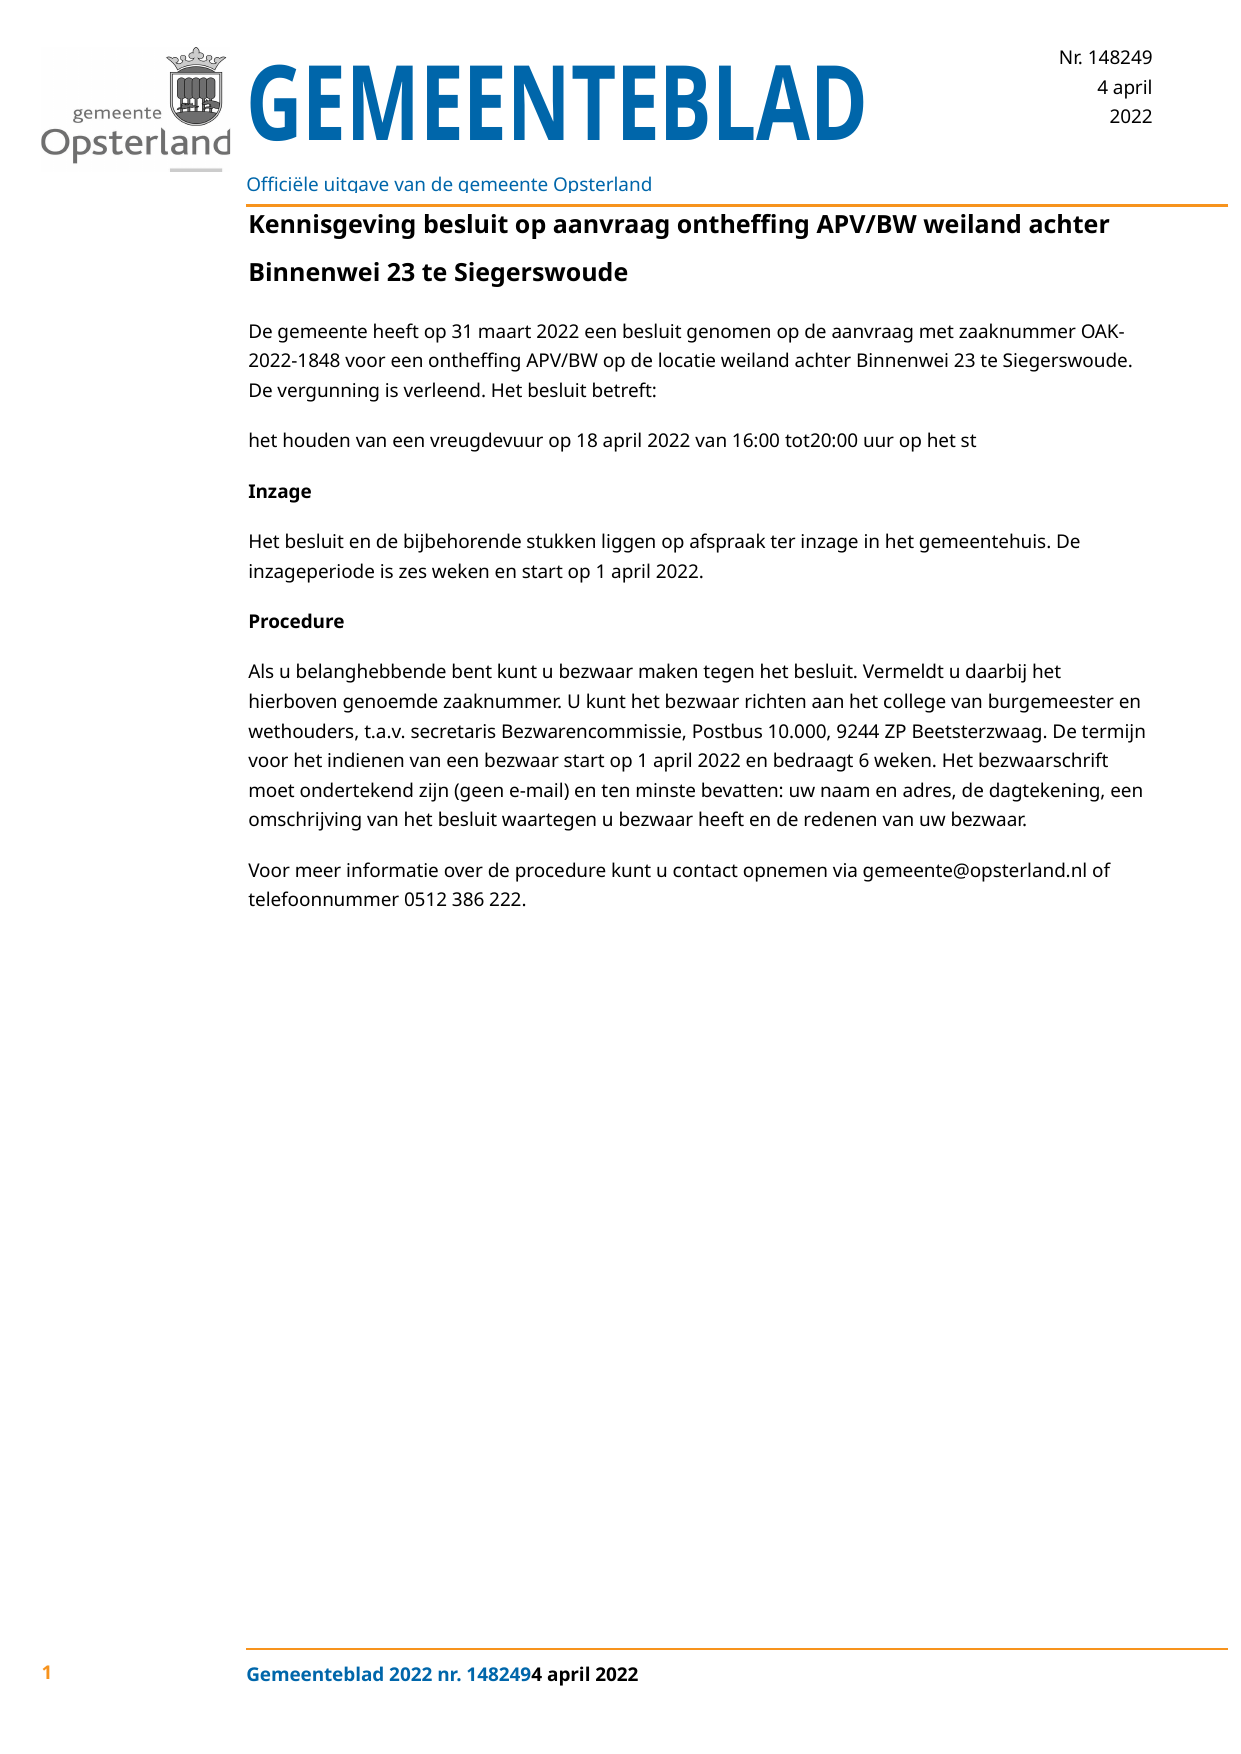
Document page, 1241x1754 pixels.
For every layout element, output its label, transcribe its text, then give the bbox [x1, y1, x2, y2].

text Kennisgeving besluit op aanvraag ontheffing APV/BW weiland achter Binnenwei 23 te Siegerswoude [248, 207, 1152, 288]
text De gemeente heeft op 31 maart 2022 een besluit genomen op de aanvraag met zaaknummer OAK-2022-1848 voor een ontheffing APV/BW op de locatie weiland achter Binnenwei 23 te Siegerswoude. De vergunning is verleend. Het besluit betreft: [248, 318, 1152, 403]
text Procedure [248, 608, 1152, 634]
text Het besluit en de bijbehorende stukken liggen op afspraak ter inzage in het gemeentehuis. De inzageperiode is zes weken en start op 1 april 2022. [248, 528, 1152, 584]
text het houden van een vreugdevuur op 18 april 2022 van 16:00 tot20:00 uur op het st [248, 427, 1152, 453]
picture [41, 47, 231, 172]
text Als u belanghebbende bent kunt u bezwaar maken tegen het besluit. Vermeldt u daarbij het hierboven genoemde zaaknummer. U kunt het bezwaar richten aan het college van burgemeester en wethouders, t.a.v. secretaris Bezwarencommissie, Postbus 10.000, 9244 ZP Beetsterzwaag. De termijn voor het indienen van een bezwaar start op 1 april 2022 en bedraagt 6 weken. Het bezwaarschrift moet ondertekend zijn (geen e-mail) en ten minste bevatten: uw naam en adres, de dagtekening, een omschrijving van het besluit waartegen u bezwaar heeft en de redenen van uw bezwaar. [248, 659, 1152, 832]
text Voor meer informatie over de procedure kunt u contact opnemen via gemeente@opsterland.nl of telefoonnummer 0512 386 222. [248, 857, 1152, 912]
text Inzage [248, 478, 1152, 504]
